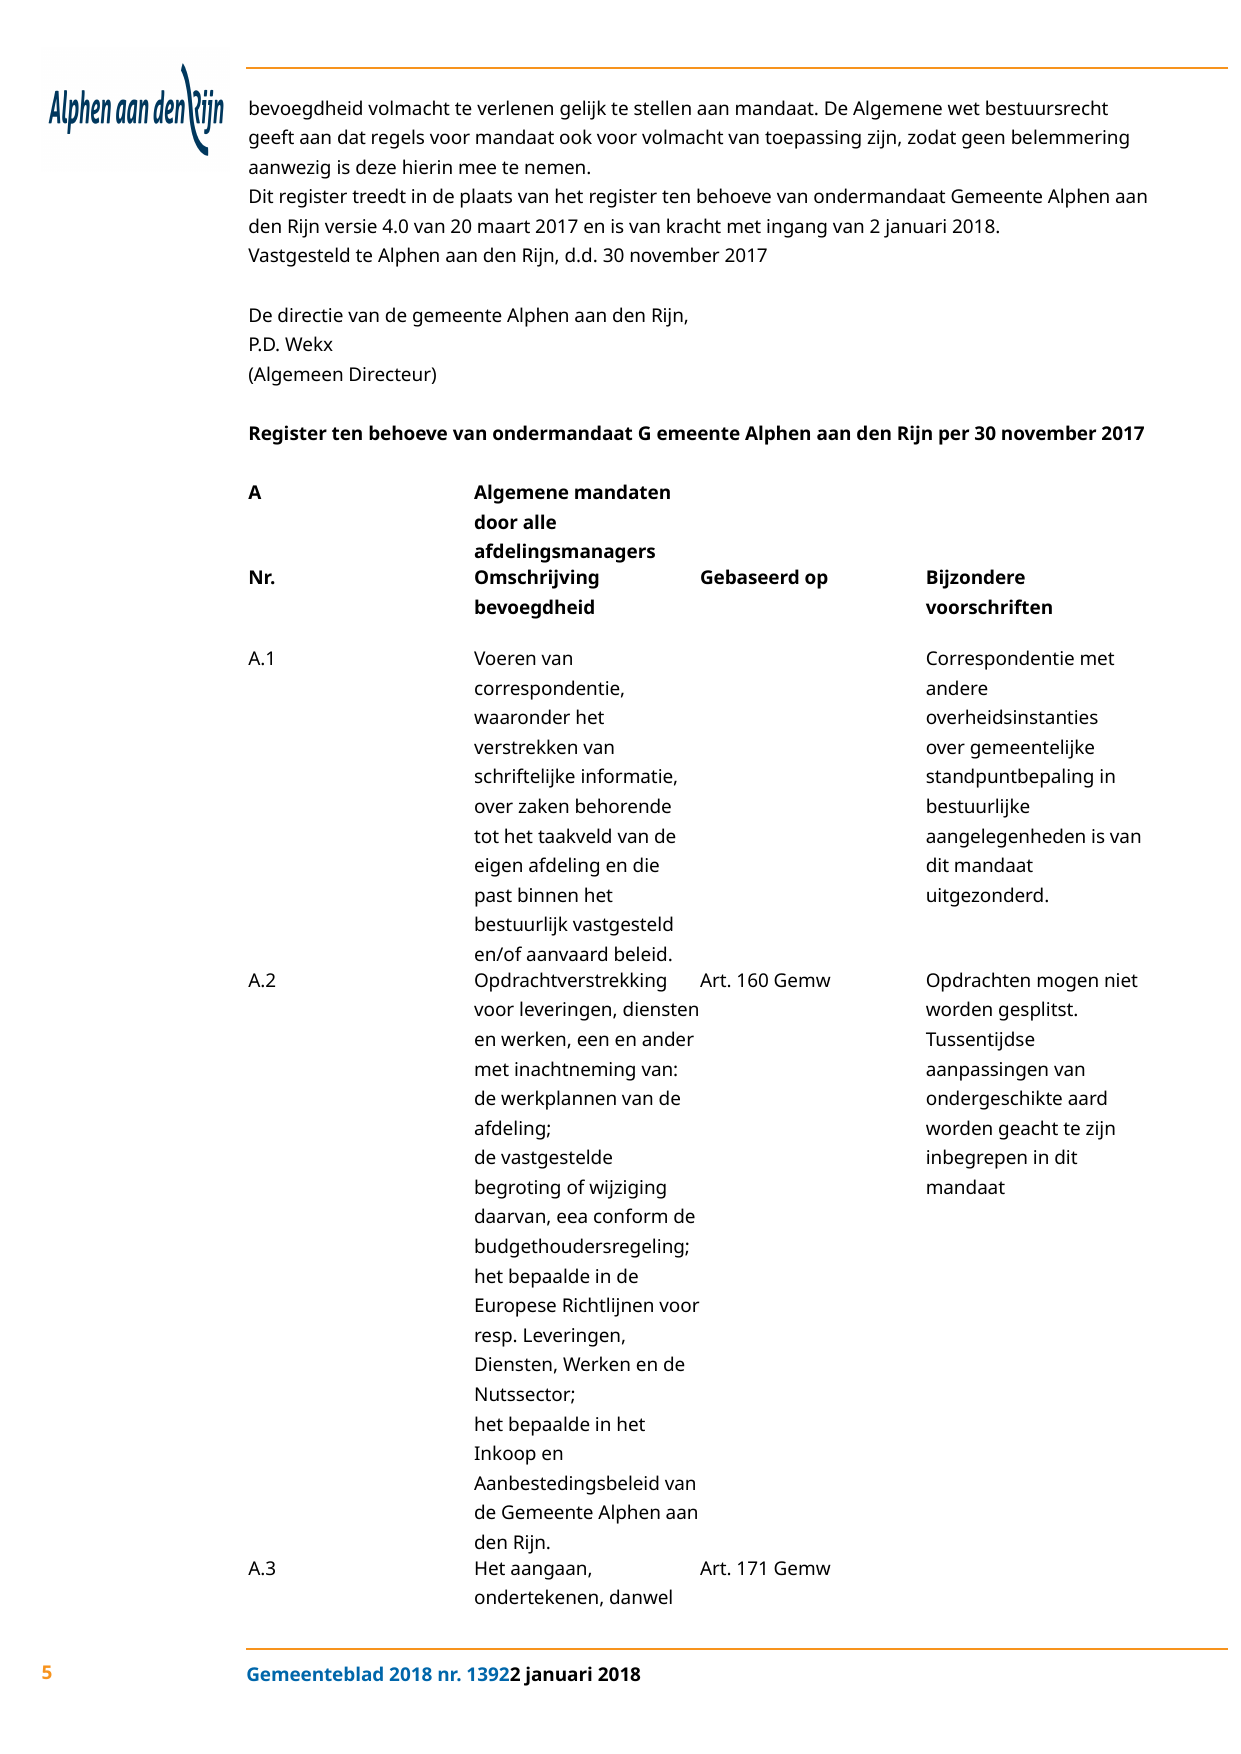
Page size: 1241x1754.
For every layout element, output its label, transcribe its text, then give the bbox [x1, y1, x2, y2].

table_cell A.2 [248, 967, 474, 1555]
table_cell A.3 [248, 1555, 474, 1610]
text bevoegdheid volmacht te verlenen gelijk te stellen aan mandaat. De Algemene wet bestuursrecht geeft aan dat regels voor mandaat ook voor volmacht van toepassing zijn, zodat geen belemmering aanwezig is deze hierin mee te nemen. [248, 95, 1152, 180]
text Vastgesteld te Alphen aan den Rijn, d.d. 30 november 2017 [248, 243, 1152, 268]
table_header [700, 480, 926, 564]
table_cell Bijzondere voorschriften [926, 564, 1152, 620]
table_cell Opdrachtverstrekking voor leveringen, diensten en werken, een en ander met inachtneming van: de werkplannen van de afdeling; de vastgestelde begroting of wijziging daarvan, eea conform de budgethoudersregeling; het bepaalde in de Europese Richtlijnen voor resp. Leveringen, Diensten, Werken en de Nutssector; het bepaalde in het Inkoop en Aanbestedingsbeleid van de Gemeente Alphen aan den Rijn. [474, 967, 700, 1555]
table_cell Gebaseerd op [700, 564, 926, 620]
table_cell Opdrachten mogen niet worden gesplitst. Tussentijdse aanpassingen van ondergeschikte aard worden geacht te zijn inbegrepen in dit mandaat [926, 967, 1152, 1555]
table_header Voeren van correspondentie, waaronder het verstrekken van schriftelijke informatie, over zaken behorende tot het taakveld van de eigen afdeling en die past binnen het bestuurlijk vastgesteld en/of aanvaard beleid. [474, 645, 700, 967]
table_cell [926, 1555, 1152, 1610]
table_cell Omschrijving bevoegdheid [474, 564, 700, 620]
text P.D. Wekx [248, 331, 1152, 357]
table_header [700, 645, 926, 967]
table_header Correspondentie met andere overheidsinstanties over gemeentelijke standpuntbepaling in bestuurlijke aangelegenheden is van dit mandaat uitgezonderd. [926, 645, 1152, 967]
table_header A [248, 480, 474, 564]
text (Algemeen Directeur) [248, 361, 1152, 387]
table_header [926, 480, 1152, 564]
table_cell Art. 171 Gemw [700, 1555, 926, 1610]
table_cell [248, 620, 474, 645]
text Register ten behoeve van ondermandaat G emeente Alphen aan den Rijn per 30 november 2017 [248, 420, 1152, 446]
text Dit register treedt in de plaats van het register ten behoeve van ondermandaat Gemeente Alphen aan den Rijn versie 4.0 van 20 maart 2017 en is van kracht met ingang van 2 januari 2018. [248, 183, 1152, 239]
table_header A.1 [248, 645, 474, 967]
table_cell Art. 160 Gemw [700, 967, 926, 1555]
table_header Algemene mandaten door alle afdelingsmanagers [474, 480, 700, 564]
picture [41, 47, 231, 172]
table_cell Nr. [248, 564, 474, 620]
text De directie van de gemeente Alphen aan den Rijn, [248, 302, 1152, 328]
table_cell Het aangaan, ondertekenen, danwel [474, 1555, 700, 1610]
